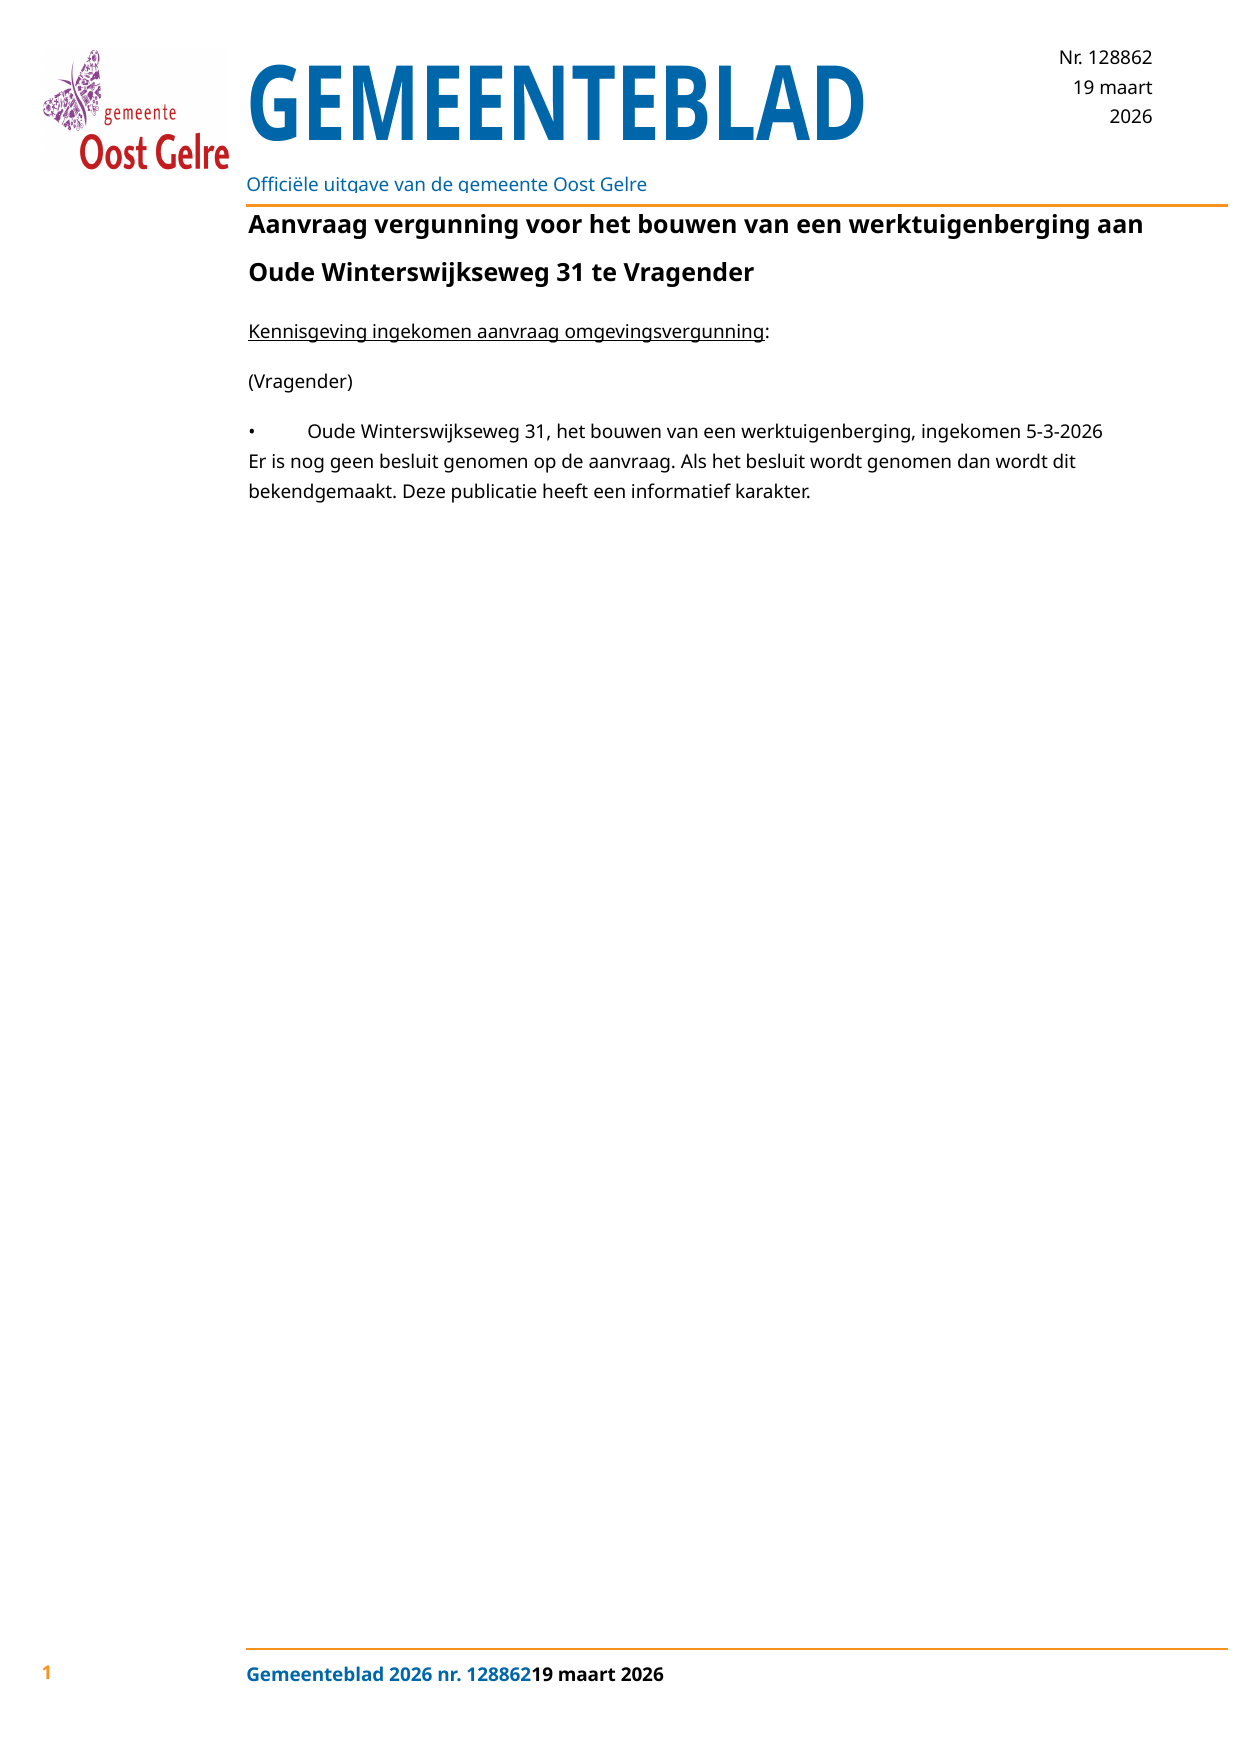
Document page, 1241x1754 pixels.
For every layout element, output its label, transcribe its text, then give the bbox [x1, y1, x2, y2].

list Oude Winterswijkseweg 31, het bouwen van een werktuigenberging, ingekomen 5-3-2026 [248, 419, 1152, 444]
text Er is nog geen besluit genomen op de aanvraag. Als het besluit wordt genomen dan wordt dit bekendgemaakt. Deze publicatie heeft een informatief karakter. [248, 448, 1152, 504]
text (Vragender) [248, 368, 1152, 394]
text Kennisgeving ingekomen aanvraag omgevingsvergunning: [248, 318, 1152, 344]
text Aanvraag vergunning voor het bouwen van een werktuigenberging aan Oude Winterswijkseweg 31 te Vragender [248, 207, 1152, 288]
picture [41, 47, 231, 172]
